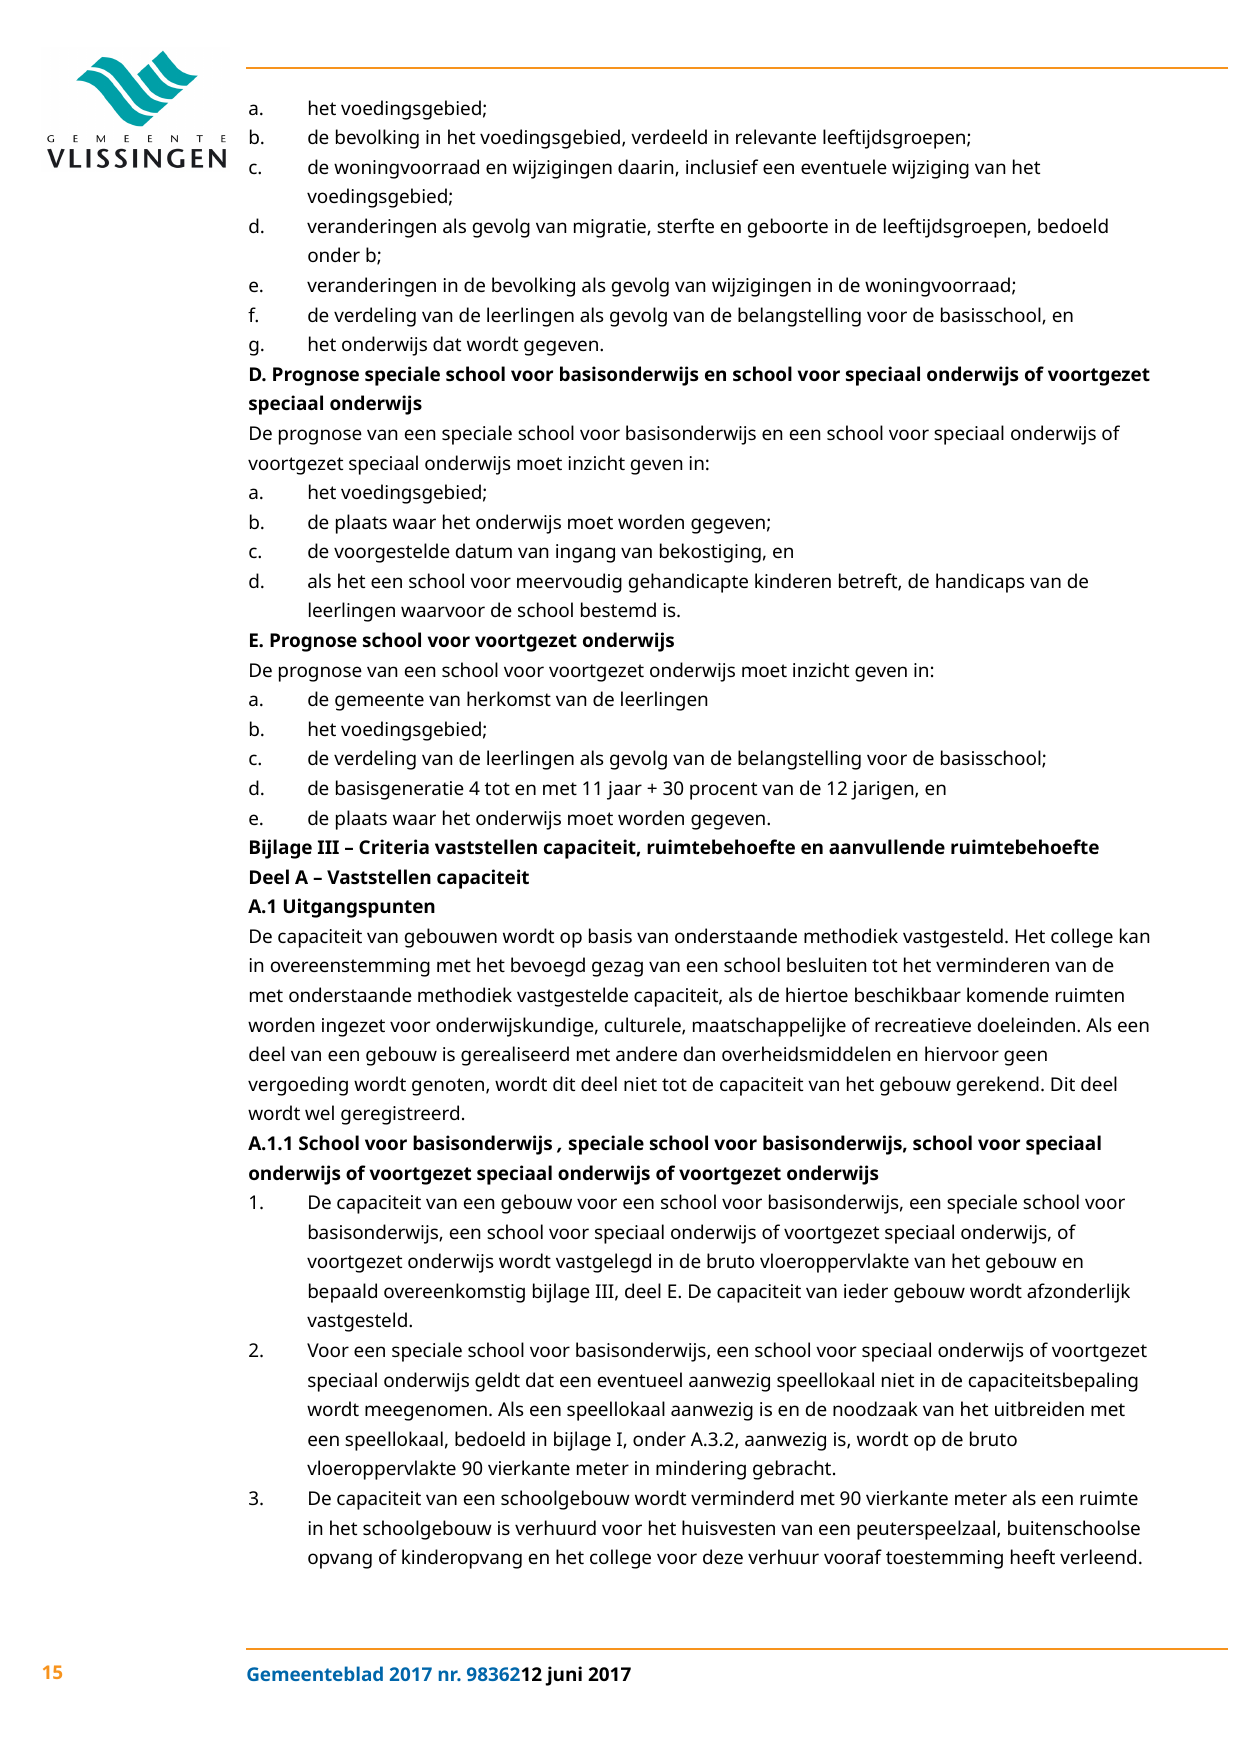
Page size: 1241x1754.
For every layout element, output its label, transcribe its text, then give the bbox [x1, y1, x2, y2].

list de verdeling van de leerlingen als gevolg van de belangstelling voor de basisschool, en [248, 302, 1152, 328]
list het voedingsgebied; [248, 479, 1152, 505]
text De prognose van een school voor voortgezet onderwijs moet inzicht geven in: [248, 657, 1152, 683]
list veranderingen als gevolg van migratie, sterfte en geboorte in de leeftijdsgroepen, bedoeld onder b; [248, 213, 1152, 268]
text A.1.1 School voor basisonderwijs , speciale school voor basisonderwijs, school voor speciaal onderwijs of voortgezet speciaal onderwijs of voortgezet onderwijs [248, 1130, 1152, 1186]
list het voedingsgebied; [248, 95, 1152, 121]
picture [41, 47, 231, 172]
list de woningvoorraad en wijzigingen daarin, inclusief een eventuele wijziging van het voedingsgebied; [248, 154, 1152, 209]
list De capaciteit van een schoolgebouw wordt verminderd met 90 vierkante meter als een ruimte in het schoolgebouw is verhuurd voor het huisvesten van een peuterspeelzaal, buitenschoolse opvang of kinderopvang en het college voor deze verhuur vooraf toestemming heeft verleend. [248, 1485, 1152, 1570]
list de plaats waar het onderwijs moet worden gegeven; [248, 509, 1152, 535]
list De capaciteit van een gebouw voor een school voor basisonderwijs, een speciale school voor basisonderwijs, een school voor speciaal onderwijs of voortgezet speciaal onderwijs, of voortgezet onderwijs wordt vastgelegd in de bruto vloeroppervlakte van het gebouw en bepaald overeenkomstig bijlage III, deel E. De capaciteit van ieder gebouw wordt afzonderlijk vastgesteld. [248, 1189, 1152, 1333]
list het voedingsgebied; [248, 716, 1152, 742]
list veranderingen in de bevolking als gevolg van wijzigingen in de woningvoorraad; [248, 272, 1152, 298]
text A.1 Uitgangspunten [248, 893, 1152, 919]
text Bijlage III – Criteria vaststellen capaciteit, ruimtebehoefte en aanvullende ruimtebehoefte [248, 834, 1152, 860]
text De capaciteit van gebouwen wordt op basis van onderstaande methodiek vastgesteld. Het college kan in overeenstemming met het bevoegd gezag van een school besluiten tot het verminderen van de met onderstaande methodiek vastgestelde capaciteit, als de hiertoe beschikbaar komende ruimten worden ingezet voor onderwijskundige, culturele, maatschappelijke of recreatieve doeleinden. Als een deel van een gebouw is gerealiseerd met andere dan overheidsmiddelen en hiervoor geen vergoeding wordt genoten, wordt dit deel niet tot de capaciteit van het gebouw gerekend. Dit deel wordt wel geregistreerd. [248, 923, 1152, 1126]
list de basisgeneratie 4 tot en met 11 jaar + 30 procent van de 12 jarigen, en [248, 775, 1152, 801]
list als het een school voor meervoudig gehandicapte kinderen betreft, de handicaps van de leerlingen waarvoor de school bestemd is. [248, 568, 1152, 623]
text E. Prognose school voor voortgezet onderwijs [248, 627, 1152, 653]
list de voorgestelde datum van ingang van bekostiging, en [248, 538, 1152, 564]
text D. Prognose speciale school voor basisonderwijs en school voor speciaal onderwijs of voortgezet speciaal onderwijs [248, 361, 1152, 416]
list de bevolking in het voedingsgebied, verdeeld in relevante leeftijdsgroepen; [248, 124, 1152, 150]
text De prognose van een speciale school voor basisonderwijs en een school voor speciaal onderwijs of voortgezet speciaal onderwijs moet inzicht geven in: [248, 420, 1152, 476]
text Deel A – Vaststellen capaciteit [248, 864, 1152, 890]
list Voor een speciale school voor basisonderwijs, een school voor speciaal onderwijs of voortgezet speciaal onderwijs geldt dat een eventueel aanwezig speellokaal niet in de capaciteitsbepaling wordt meegenomen. Als een speellokaal aanwezig is en de noodzaak van het uitbreiden met een speellokaal, bedoeld in bijlage I, onder A.3.2, aanwezig is, wordt op de bruto vloeroppervlakte 90 vierkante meter in mindering gebracht. [248, 1337, 1152, 1481]
list de plaats waar het onderwijs moet worden gegeven. [248, 805, 1152, 831]
list de gemeente van herkomst van de leerlingen [248, 686, 1152, 712]
list het onderwijs dat wordt gegeven. [248, 331, 1152, 357]
list de verdeling van de leerlingen als gevolg van de belangstelling voor de basisschool; [248, 746, 1152, 771]
